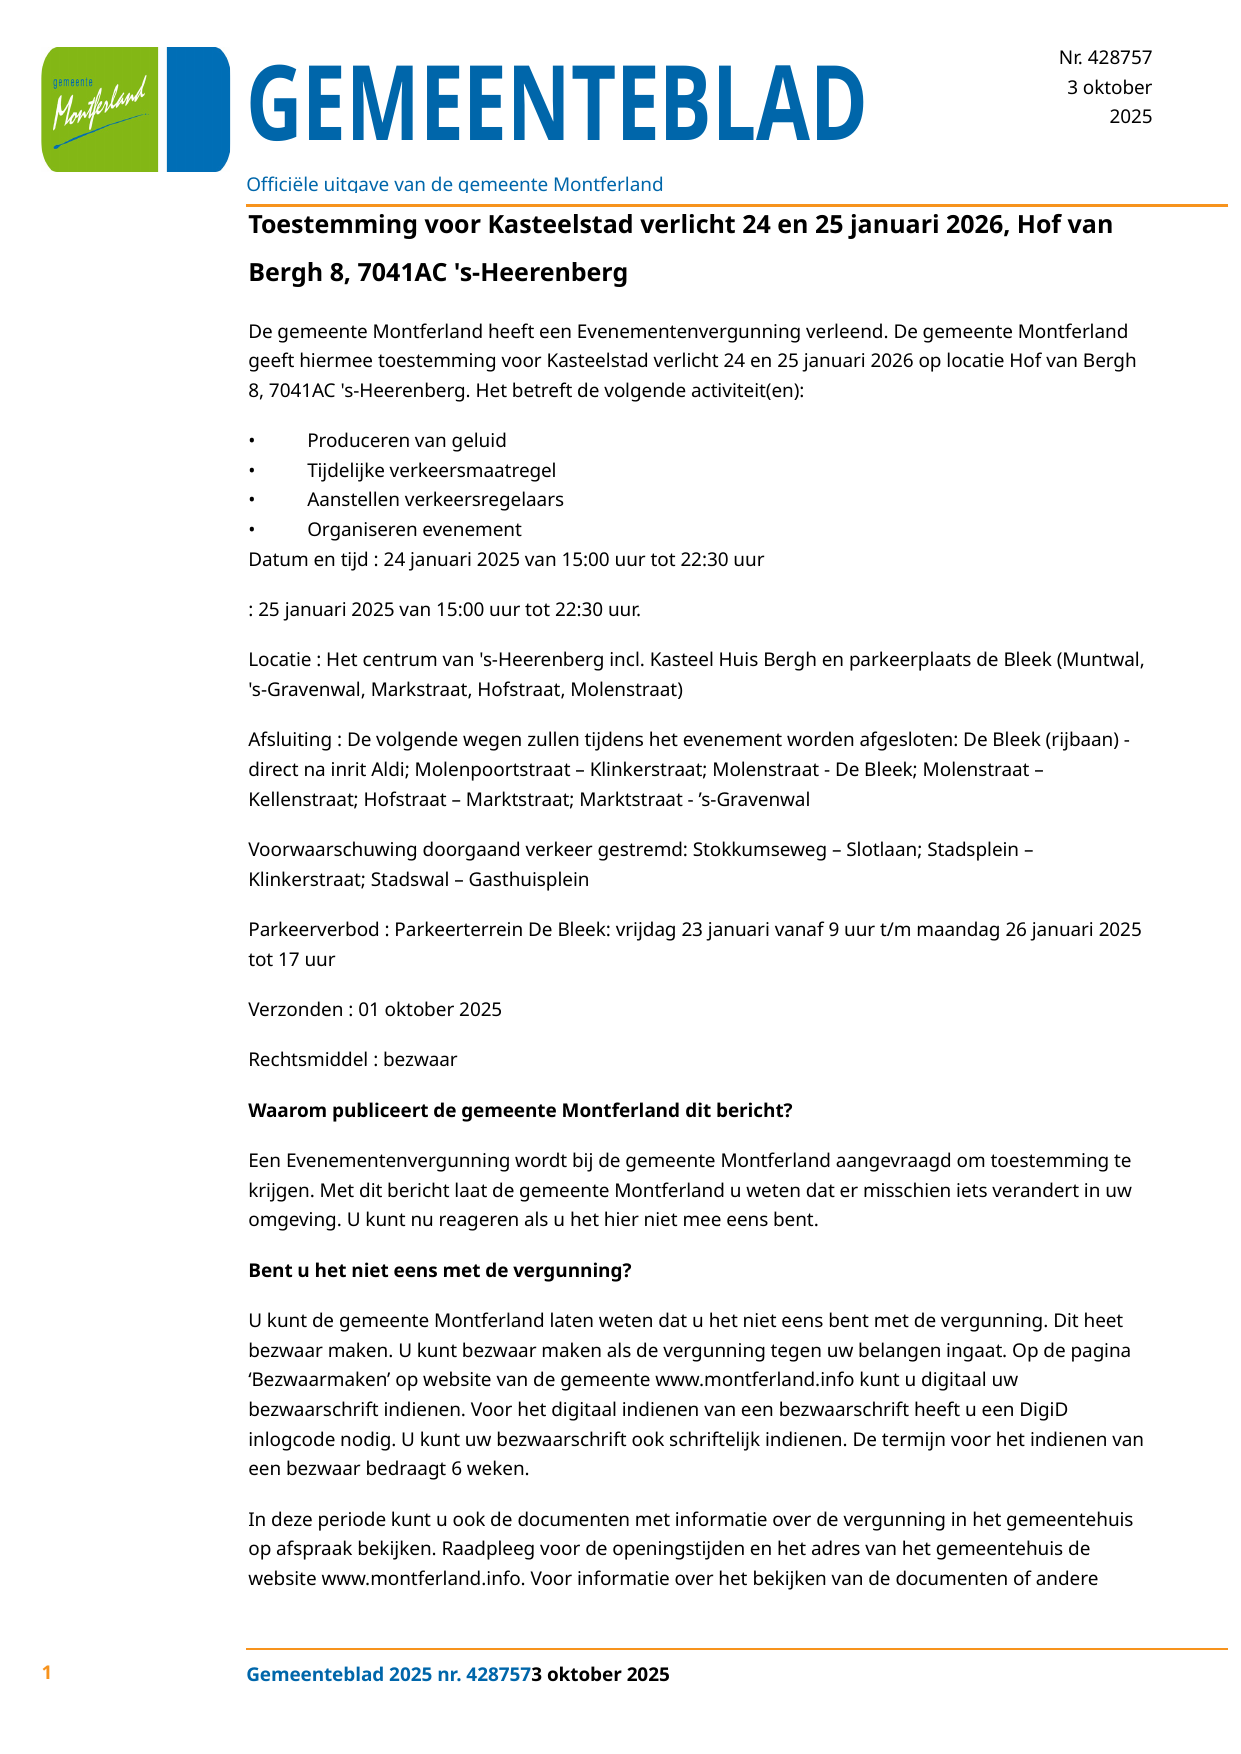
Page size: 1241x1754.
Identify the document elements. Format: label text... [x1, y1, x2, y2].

text In deze periode kunt u ook de documenten met informatie over de vergunning in het gemeentehuis op afspraak bekijken. Raadpleeg voor de openingstijden en het adres van het gemeentehuis de website www.montferland.info. Voor informatie over het bekijken van de documenten of andere [248, 1506, 1152, 1591]
text Toestemming voor Kasteelstad verlicht 24 en 25 januari 2026, Hof van Bergh 8, 7041AC 's-Heerenberg [248, 207, 1152, 288]
list Tijdelijke verkeersmaatregel [248, 457, 1152, 483]
text Locatie : Het centrum van 's-Heerenberg incl. Kasteel Huis Bergh en parkeerplaats de Bleek (Muntwal, 's-Gravenwal, Markstraat, Hofstraat, Molenstraat) [248, 647, 1152, 702]
text Parkeerverbod : Parkeerterrein De Bleek: vrijdag 23 januari vanaf 9 uur t/m maandag 26 januari 2025 tot 17 uur [248, 916, 1152, 972]
text U kunt de gemeente Montferland laten weten dat u het niet eens bent met de vergunning. Dit heet bezwaar maken. U kunt bezwaar maken als de vergunning tegen uw belangen ingaat. Op de pagina ‘Bezwaarmaken’ op website van de gemeente www.montferland.info kunt u digitaal uw bezwaarschrift indienen. Voor het digitaal indienen van een bezwaarschrift heeft u een DigiD inlogcode nodig. U kunt uw bezwaarschrift ook schriftelijk indienen. De termijn voor het indienen van een bezwaar bedraagt 6 weken. [248, 1307, 1152, 1481]
list Organiseren evenement [248, 516, 1152, 542]
list Aanstellen verkeersregelaars [248, 487, 1152, 512]
text Bent u het niet eens met de vergunning? [248, 1257, 1152, 1283]
text : 25 januari 2025 van 15:00 uur tot 22:30 uur. [248, 596, 1152, 622]
picture [41, 47, 231, 172]
text Verzonden : 01 oktober 2025 [248, 996, 1152, 1022]
text Waarom publiceert de gemeente Montferland dit bericht? [248, 1097, 1152, 1123]
text Datum en tijd : 24 januari 2025 van 15:00 uur tot 22:30 uur [248, 546, 1152, 572]
text De gemeente Montferland heeft een Evenementenvergunning verleend. De gemeente Montferland geeft hiermee toestemming voor Kasteelstad verlicht 24 en 25 januari 2026 op locatie Hof van Bergh 8, 7041AC 's-Heerenberg. Het betreft de volgende activiteit(en): [248, 318, 1152, 403]
text Voorwaarschuwing doorgaand verkeer gestremd: Stokkumseweg – Slotlaan; Stadsplein – Klinkerstraat; Stadswal – Gasthuisplein [248, 836, 1152, 892]
text Afsluiting : De volgende wegen zullen tijdens het evenement worden afgesloten: De Bleek (rijbaan) - direct na inrit Aldi; Molenpoortstraat – Klinkerstraat; Molenstraat - De Bleek; Molenstraat – Kellenstraat; Hofstraat – Marktstraat; Marktstraat - ’s-Gravenwal [248, 727, 1152, 812]
list Produceren van geluid [248, 427, 1152, 453]
text Rechtsmiddel : bezwaar [248, 1047, 1152, 1072]
text Een Evenementenvergunning wordt bij de gemeente Montferland aangevraagd om toestemming te krijgen. Met dit bericht laat de gemeente Montferland u weten dat er misschien iets verandert in uw omgeving. U kunt nu reageren als u het hier niet mee eens bent. [248, 1147, 1152, 1232]
